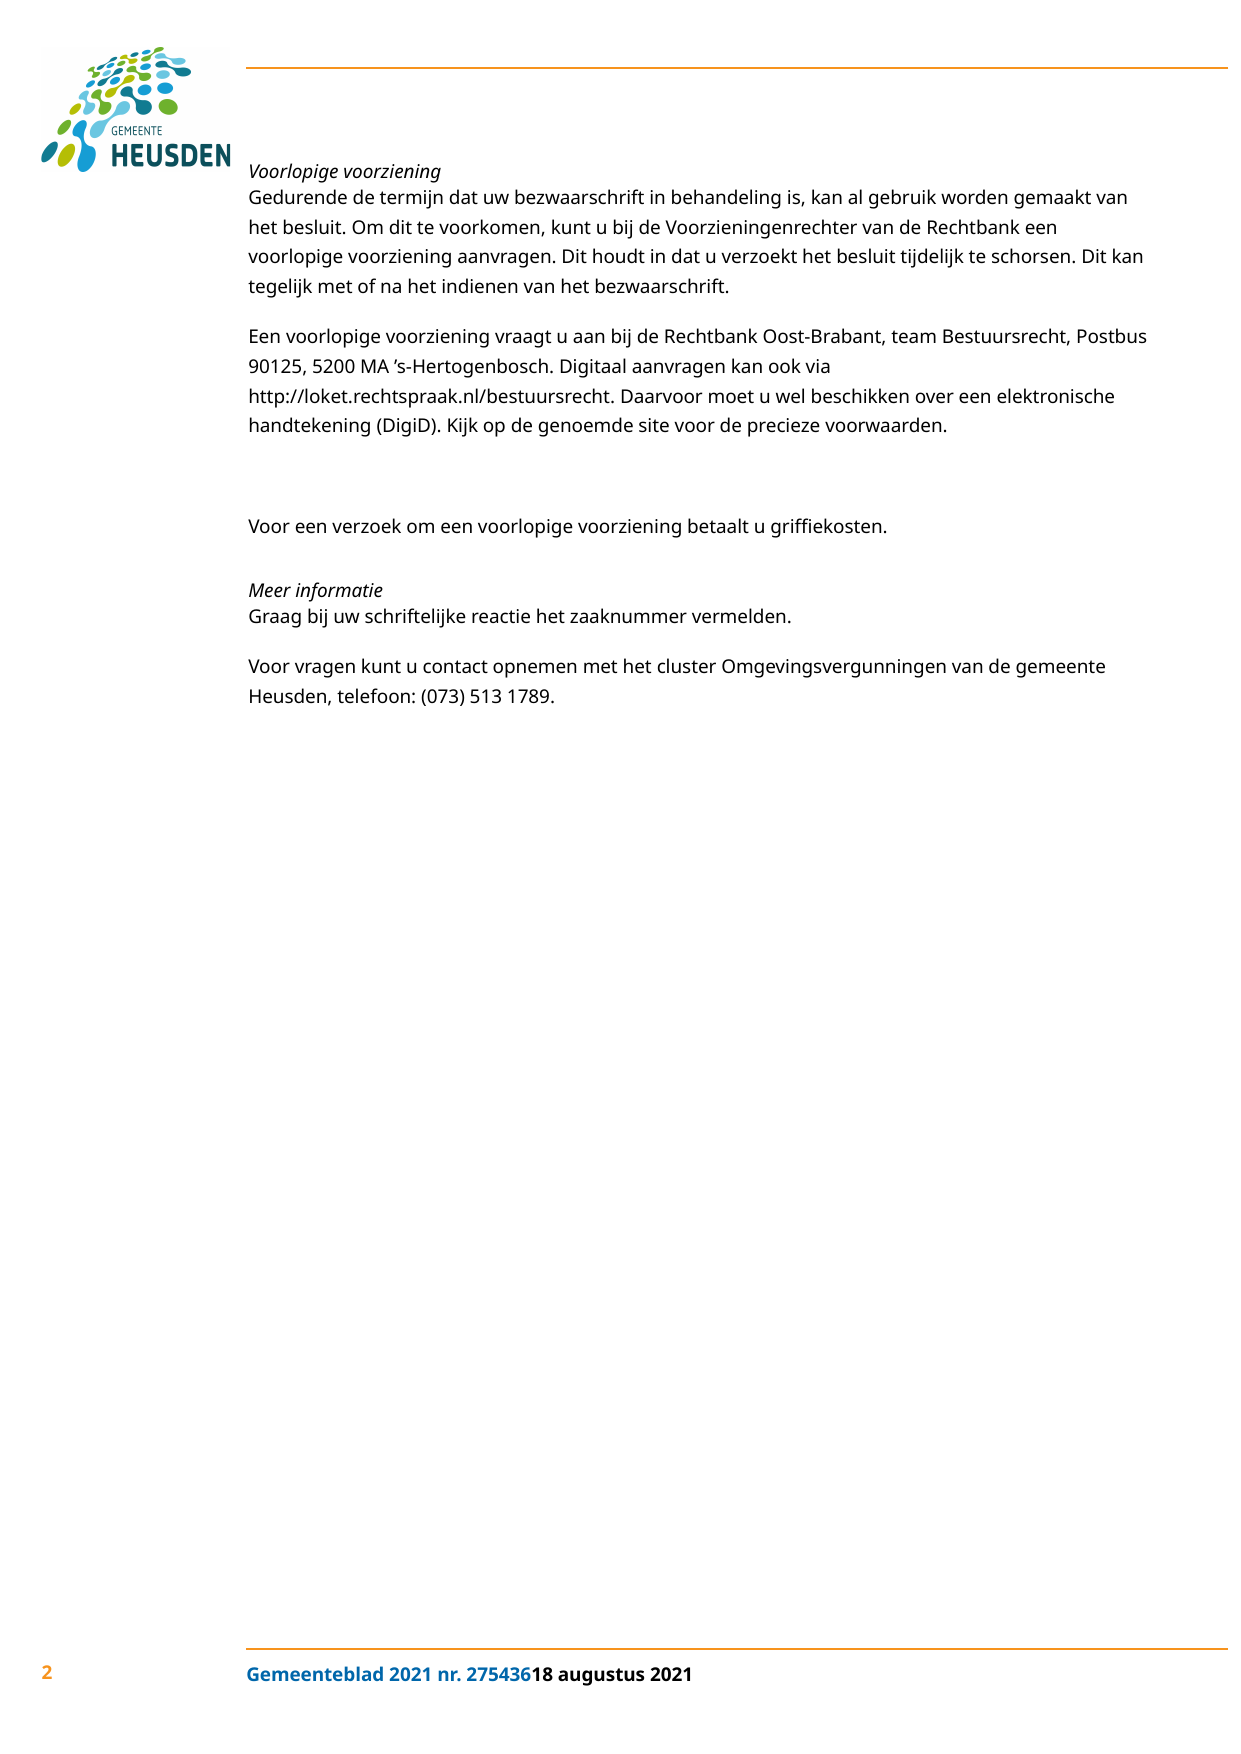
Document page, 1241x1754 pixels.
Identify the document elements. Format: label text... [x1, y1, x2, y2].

text Gedurende de termijn dat uw bezwaarschrift in behandeling is, kan al gebruik worden gemaakt van het besluit. Om dit te voorkomen, kunt u bij de Voorzieningenrechter van de Rechtbank een voorlopige voorziening aanvragen. Dit houdt in dat u verzoekt het besluit tijdelijk te schorsen. Dit kan tegelijk met of na het indienen van het bezwaarschrift. [248, 184, 1152, 299]
text Voorlopige voorziening [248, 159, 1152, 184]
text Meer informatie [248, 577, 1152, 603]
text Graag bij uw schriftelijke reactie het zaaknummer vermelden. [248, 603, 1152, 629]
picture [41, 47, 231, 172]
text Voor vragen kunt u contact opnemen met het cluster Omgevingsvergunningen van de gemeente Heusden, telefoon: (073) 513 1789. [248, 653, 1152, 709]
text Een voorlopige voorziening vraagt u aan bij de Rechtbank Oost-Brabant, team Bestuursrecht, Postbus 90125, 5200 MA ’s-Hertogenbosch. Digitaal aanvragen kan ook via http://loket.rechtspraak.nl/bestuursrecht. Daarvoor moet u wel beschikken over een elektronische handtekening (DigiD). Kijk op de genoemde site voor de precieze voorwaarden. [248, 324, 1152, 438]
text Voor een verzoek om een voorlopige voorziening betaalt u griffiekosten. [248, 513, 1152, 539]
